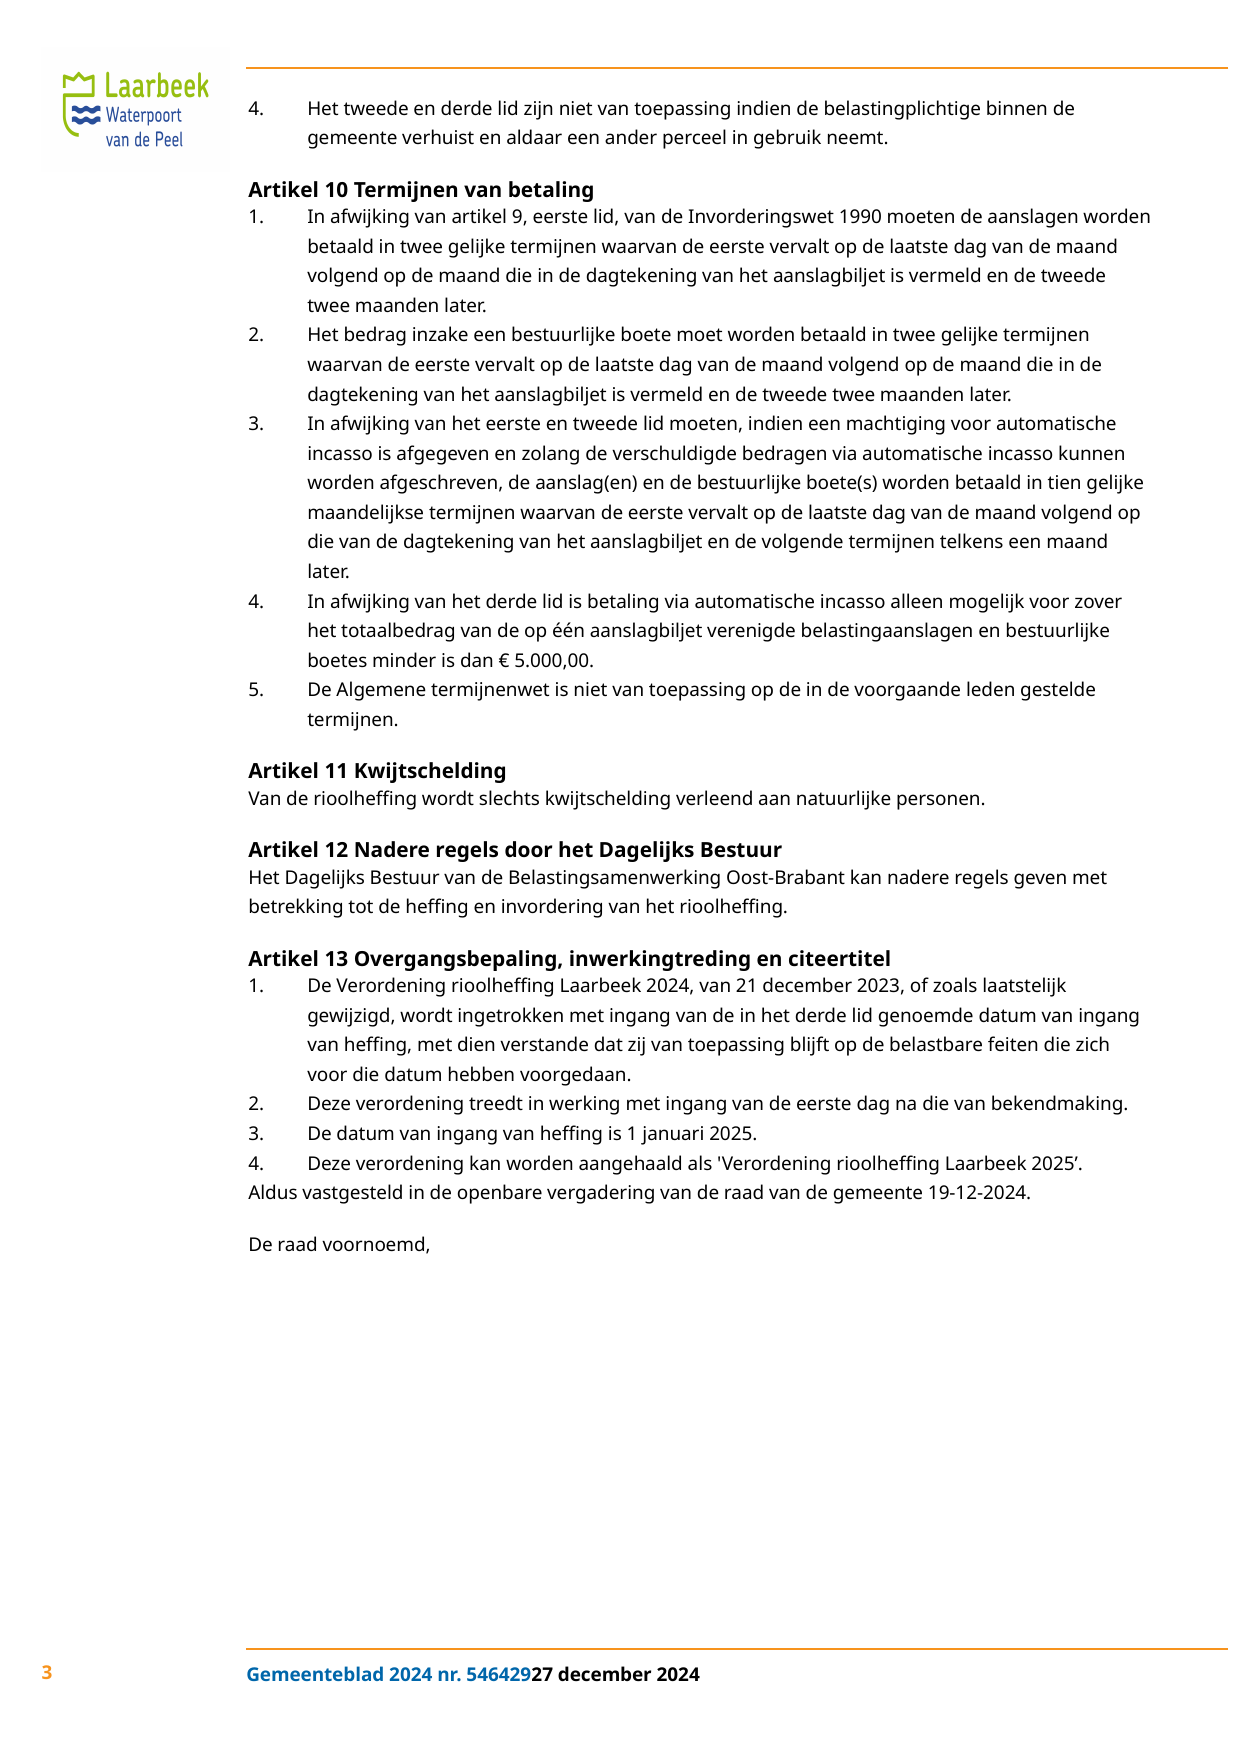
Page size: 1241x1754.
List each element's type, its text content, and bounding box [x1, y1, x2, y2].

list Deze verordening treedt in werking met ingang van de eerste dag na die van bekendmaking. [248, 1091, 1152, 1116]
text Van de rioolheffing wordt slechts kwijtschelding verleend aan natuurlijke personen. [248, 785, 1152, 811]
list Het bedrag inzake een bestuurlijke boete moet worden betaald in twee gelijke termijnen waarvan de eerste vervalt op de laatste dag van de maand volgend op de maand die in de dagtekening van het aanslagbiljet is vermeld en de tweede twee maanden later. [248, 322, 1152, 406]
text Artikel 12 Nadere regels door het Dagelijks Bestuur [248, 835, 1152, 864]
list In afwijking van het eerste en tweede lid moeten, indien een machtiging voor automatische incasso is afgegeven en zolang de verschuldigde bedragen via automatische incasso kunnen worden afgeschreven, de aanslag(en) en de bestuurlijke boete(s) worden betaald in tien gelijke maandelijkse termijnen waarvan de eerste vervalt op de laatste dag van de maand volgend op die van de dagtekening van het aanslagbiljet en de volgende termijnen telkens een maand later. [248, 410, 1152, 584]
list Deze verordening kan worden aangehaald als 'Verordening rioolheffing Laarbeek 2025’. [248, 1150, 1152, 1176]
list Het tweede en derde lid zijn niet van toepassing indien de belastingplichtige binnen de gemeente verhuist en aldaar een ander perceel in gebruik neemt. [248, 95, 1152, 150]
list De datum van ingang van heffing is 1 januari 2025. [248, 1120, 1152, 1146]
picture [41, 47, 231, 172]
text Aldus vastgesteld in de openbare vergadering van de raad van de gemeente 19-12-2024. [248, 1179, 1152, 1205]
text Artikel 10 Termijnen van betaling [248, 175, 1152, 203]
list De Algemene termijnenwet is niet van toepassing op de in de voorgaande leden gestelde termijnen. [248, 677, 1152, 732]
text Het Dagelijks Bestuur van de Belastingsamenwerking Oost-Brabant kan nadere regels geven met betrekking tot de heffing en invordering van het rioolheffing. [248, 864, 1152, 919]
text Artikel 13 Overgangsbepaling, inwerkingtreding en citeertitel [248, 944, 1152, 972]
list De Verordening rioolheffing Laarbeek 2024, van 21 december 2023, of zoals laatstelijk gewijzigd, wordt ingetrokken met ingang van de in het derde lid genoemde datum van ingang van heffing, met dien verstande dat zij van toepassing blijft op de belastbare feiten die zich voor die datum hebben voorgedaan. [248, 972, 1152, 1087]
text Artikel 11 Kwijtschelding [248, 757, 1152, 785]
list In afwijking van artikel 9, eerste lid, van de Invorderingswet 1990 moeten de aanslagen worden betaald in twee gelijke termijnen waarvan de eerste vervalt op de laatste dag van de maand volgend op de maand die in de dagtekening van het aanslagbiljet is vermeld en de tweede twee maanden later. [248, 203, 1152, 318]
list In afwijking van het derde lid is betaling via automatische incasso alleen mogelijk voor zover het totaalbedrag van de op één aanslagbiljet verenigde belastingaanslagen en bestuurlijke boetes minder is dan € 5.000,00. [248, 588, 1152, 673]
text De raad voornoemd, [248, 1231, 1152, 1257]
